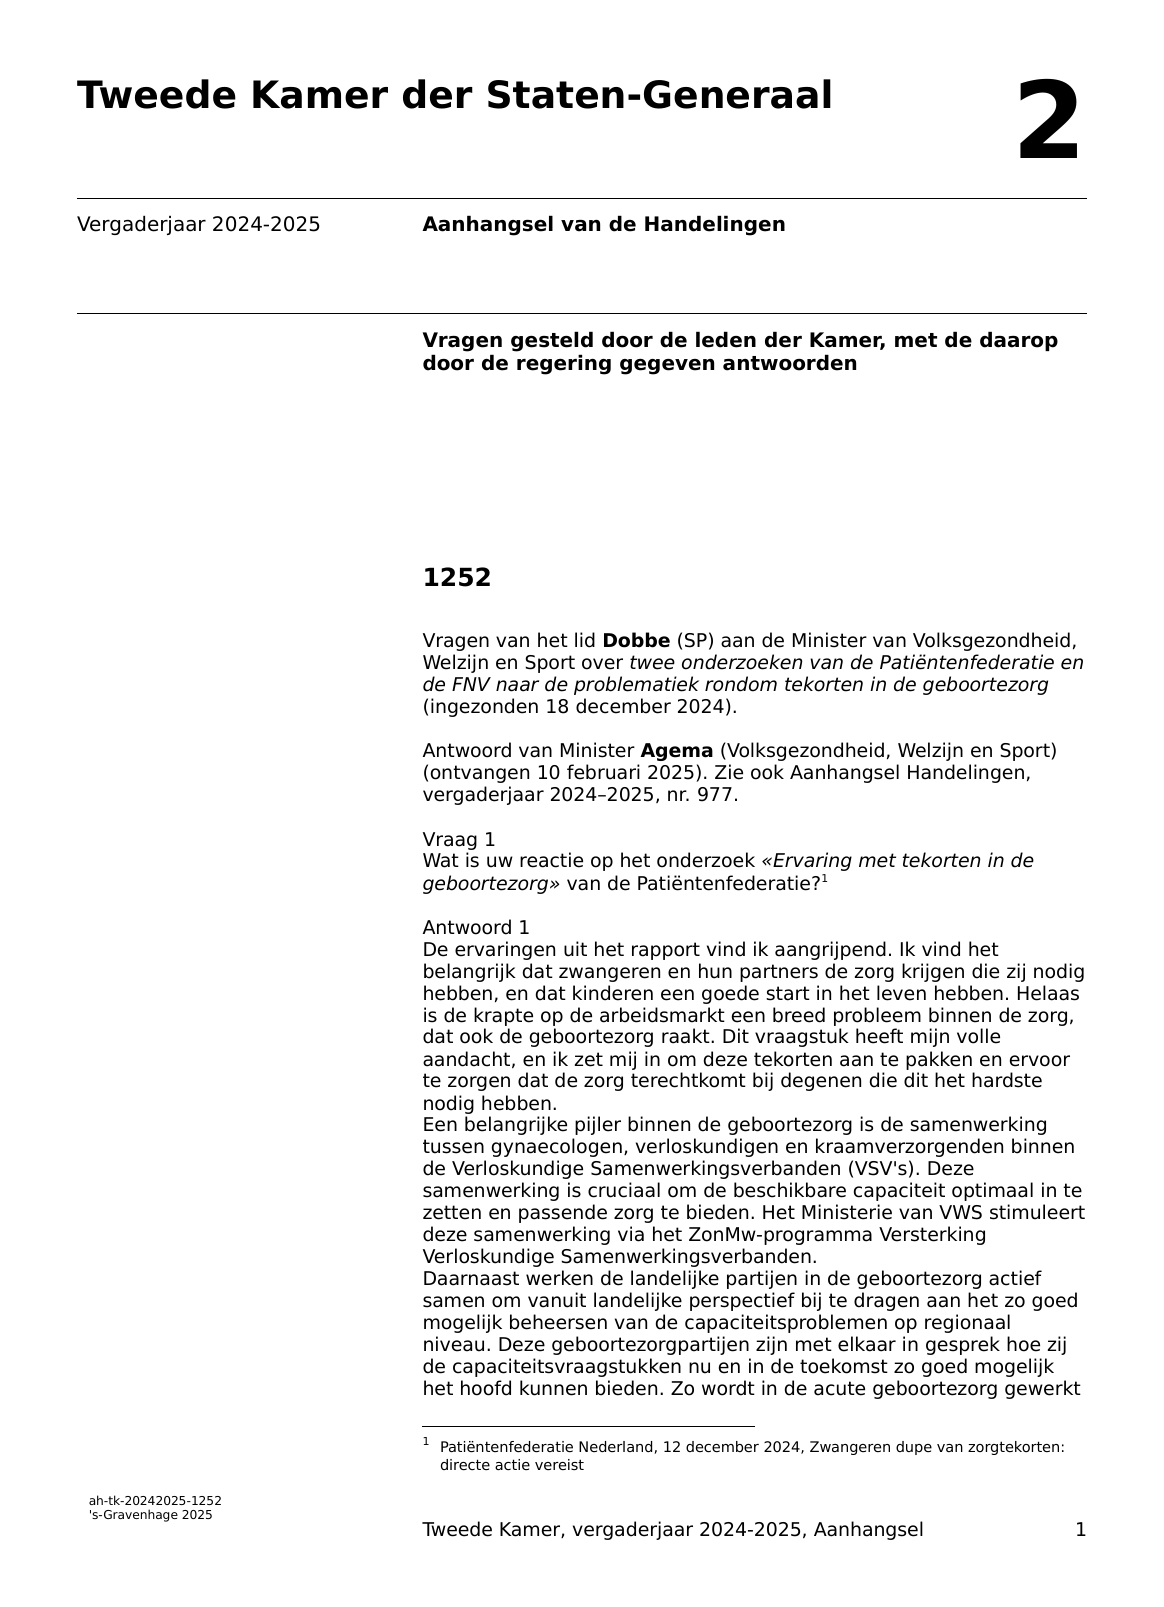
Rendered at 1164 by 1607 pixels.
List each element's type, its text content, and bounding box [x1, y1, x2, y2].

text Vraag 1 [422, 828, 1087, 850]
text Antwoord 1 [422, 917, 1087, 938]
text Wat is uw reactie op het onderzoek «Ervaring met tekorten in de geboortezorg» van de Patiëntenfederatie? [422, 850, 1087, 894]
table_cell [77, 314, 422, 375]
text 1252 [422, 563, 1087, 592]
text Daarnaast werken de landelijke partijen in de geboortezorg actief samen om vanuit landelijke perspectief bij te dragen aan het zo goed mogelijk beheersen van de capaciteitsproblemen op regionaal niveau. Deze geboortezorgpartijen zijn met elkaar in gesprek hoe zij de capaciteitsvraagstukken nu en in de toekomst zo goed mogelijk het hoofd kunnen bieden. Zo wordt in de acute geboortezorg gewerkt [422, 1268, 1087, 1400]
text Een belangrijke pijler binnen de geboortezorg is de samenwerking tussen gynaecologen, verloskundigen en kraamverzorgenden binnen de Verloskundige Samenwerkingsverbanden (VSV's). Deze samenwerking is cruciaal om de beschikbare capaciteit optimaal in te zetten en passende zorg te bieden. Het Ministerie van VWS stimuleert deze samenwerking via het ZonMw-programma Versterking Verloskundige Samenwerkingsverbanden. [422, 1114, 1087, 1268]
table_header Tweede Kamer der Staten-Generaal [77, 59, 886, 198]
table_cell Vergaderjaar 2024-2025 [77, 199, 422, 313]
table_header 2 [886, 59, 1087, 198]
text Vragen van het lid Dobbe (SP) aan de Minister van Volksgezondheid, Welzijn en Sport over twee onderzoeken van de Patiëntenfederatie en de FNV naar de problematiek rondom tekorten in de geboortezorg (ingezonden 18 december 2024). [422, 630, 1087, 718]
table_cell Aanhangsel van de Handelingen [422, 199, 1087, 313]
text Antwoord van Minister Agema (Volksgezondheid, Welzijn en Sport) (ontvangen 10 februari 2025). Zie ook Aanhangsel Handelingen, vergaderjaar 2024–2025, nr. 977. [422, 740, 1087, 806]
text De ervaringen uit het rapport vind ik aangrijpend. Ik vind het belangrijk dat zwangeren en hun partners de zorg krijgen die zij nodig hebben, en dat kinderen een goede start in het leven hebben. Helaas is de krapte op de arbeidsmarkt een breed probleem binnen de zorg, dat ook de geboortezorg raakt. Dit vraagstuk heeft mijn volle aandacht, en ik zet mij in om deze tekorten aan te pakken en ervoor te zorgen dat de zorg terechtkomt bij degenen die dit het hardste nodig hebben. [422, 938, 1087, 1114]
table_cell Vragen gesteld door de leden der Kamer, met de daarop door de regering gegeven antwoorden [422, 314, 1087, 375]
text 's-Gravenhage 2025 [88, 1508, 323, 1522]
text ah-tk-20242025-1252 [88, 1494, 323, 1508]
text Patiëntenfederatie Nederland, 12 december 2024, Zwangeren dupe van zorgtekorten: directe actie vereist [422, 1435, 1087, 1474]
